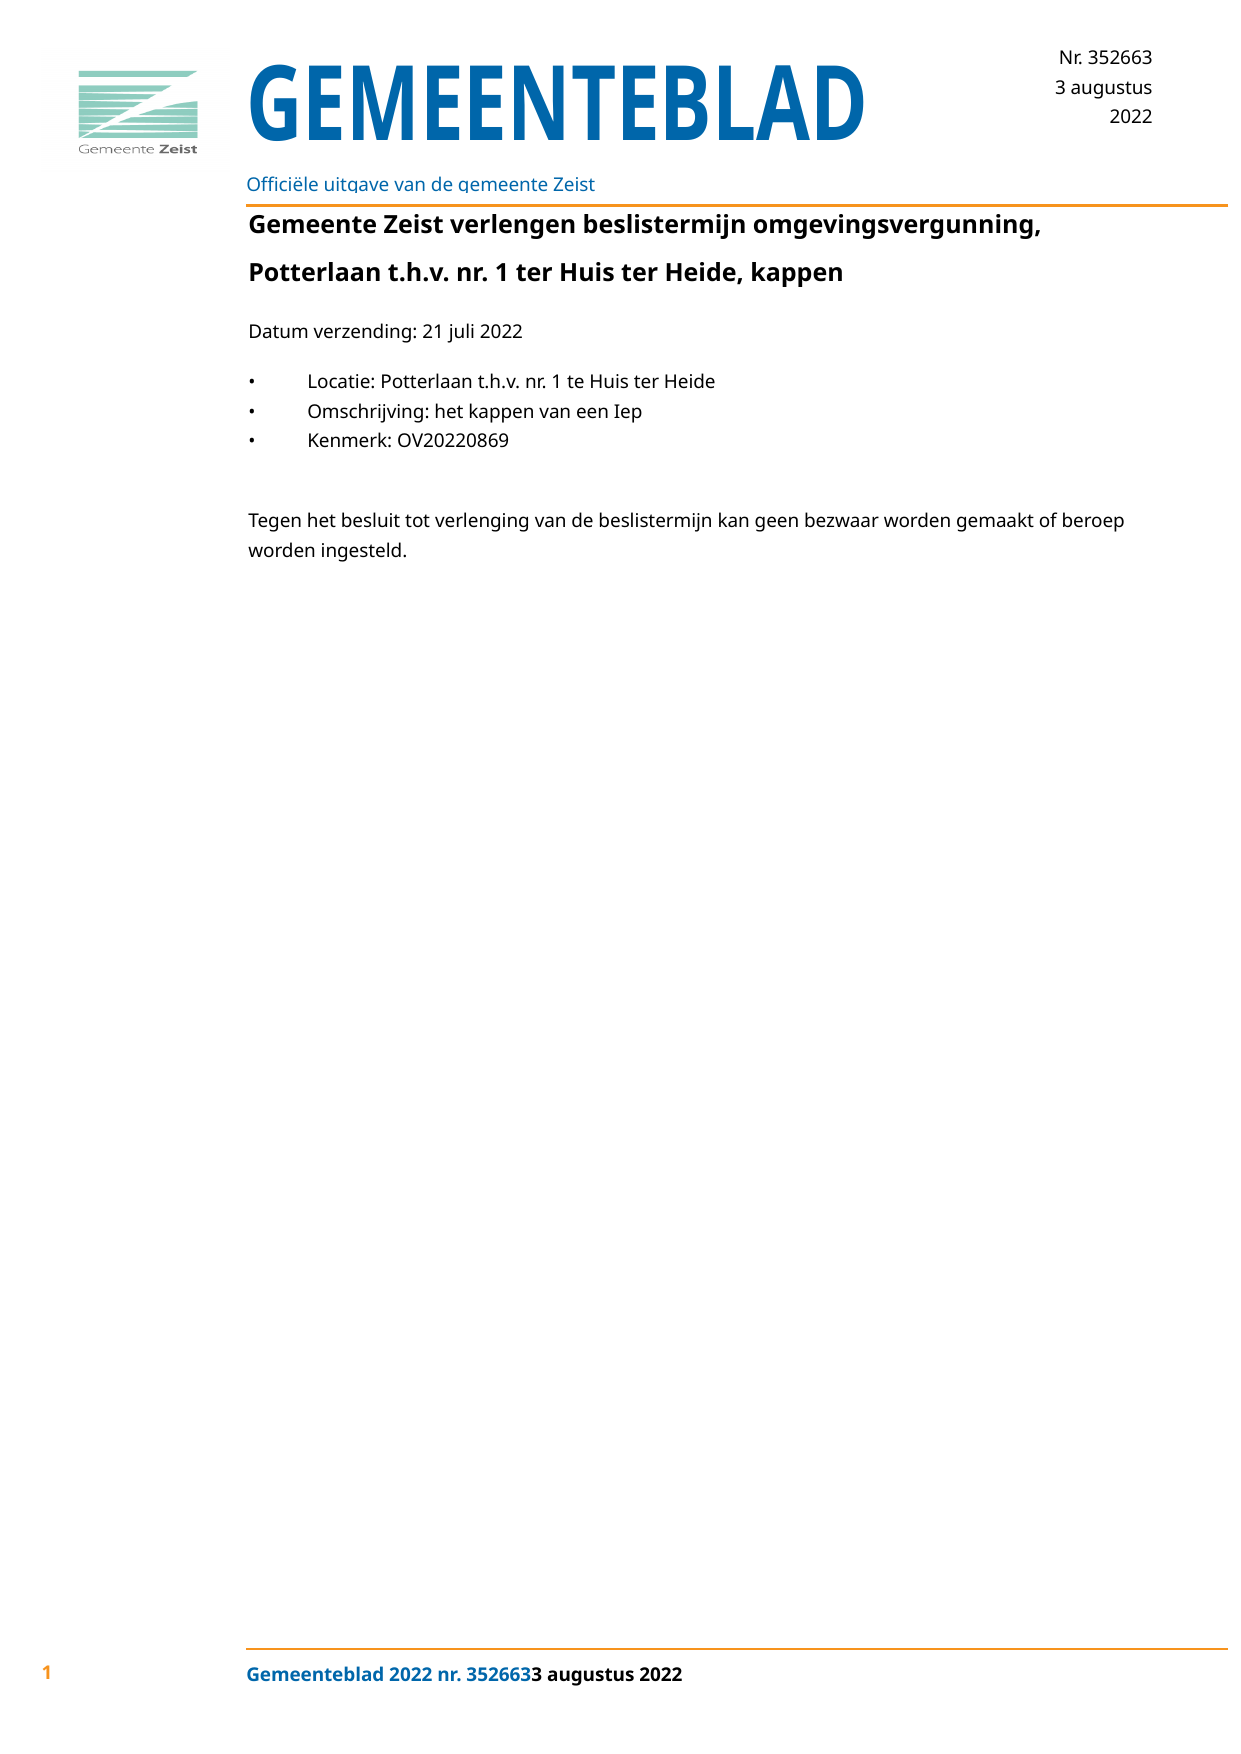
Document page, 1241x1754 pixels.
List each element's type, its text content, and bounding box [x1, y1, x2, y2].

text Datum verzending: 21 juli 2022 [248, 318, 1152, 344]
text Tegen het besluit tot verlenging van de beslistermijn kan geen bezwaar worden gemaakt of beroep worden ingesteld. [248, 507, 1152, 563]
text Gemeente Zeist verlengen beslistermijn omgevingsvergunning, Potterlaan t.h.v. nr. 1 ter Huis ter Heide, kappen [248, 207, 1152, 288]
list Kenmerk: OV20220869 [248, 427, 1152, 453]
picture [41, 47, 231, 172]
list Omschrijving: het kappen van een Iep [248, 398, 1152, 424]
list Locatie: Potterlaan t.h.v. nr. 1 te Huis ter Heide [248, 368, 1152, 394]
